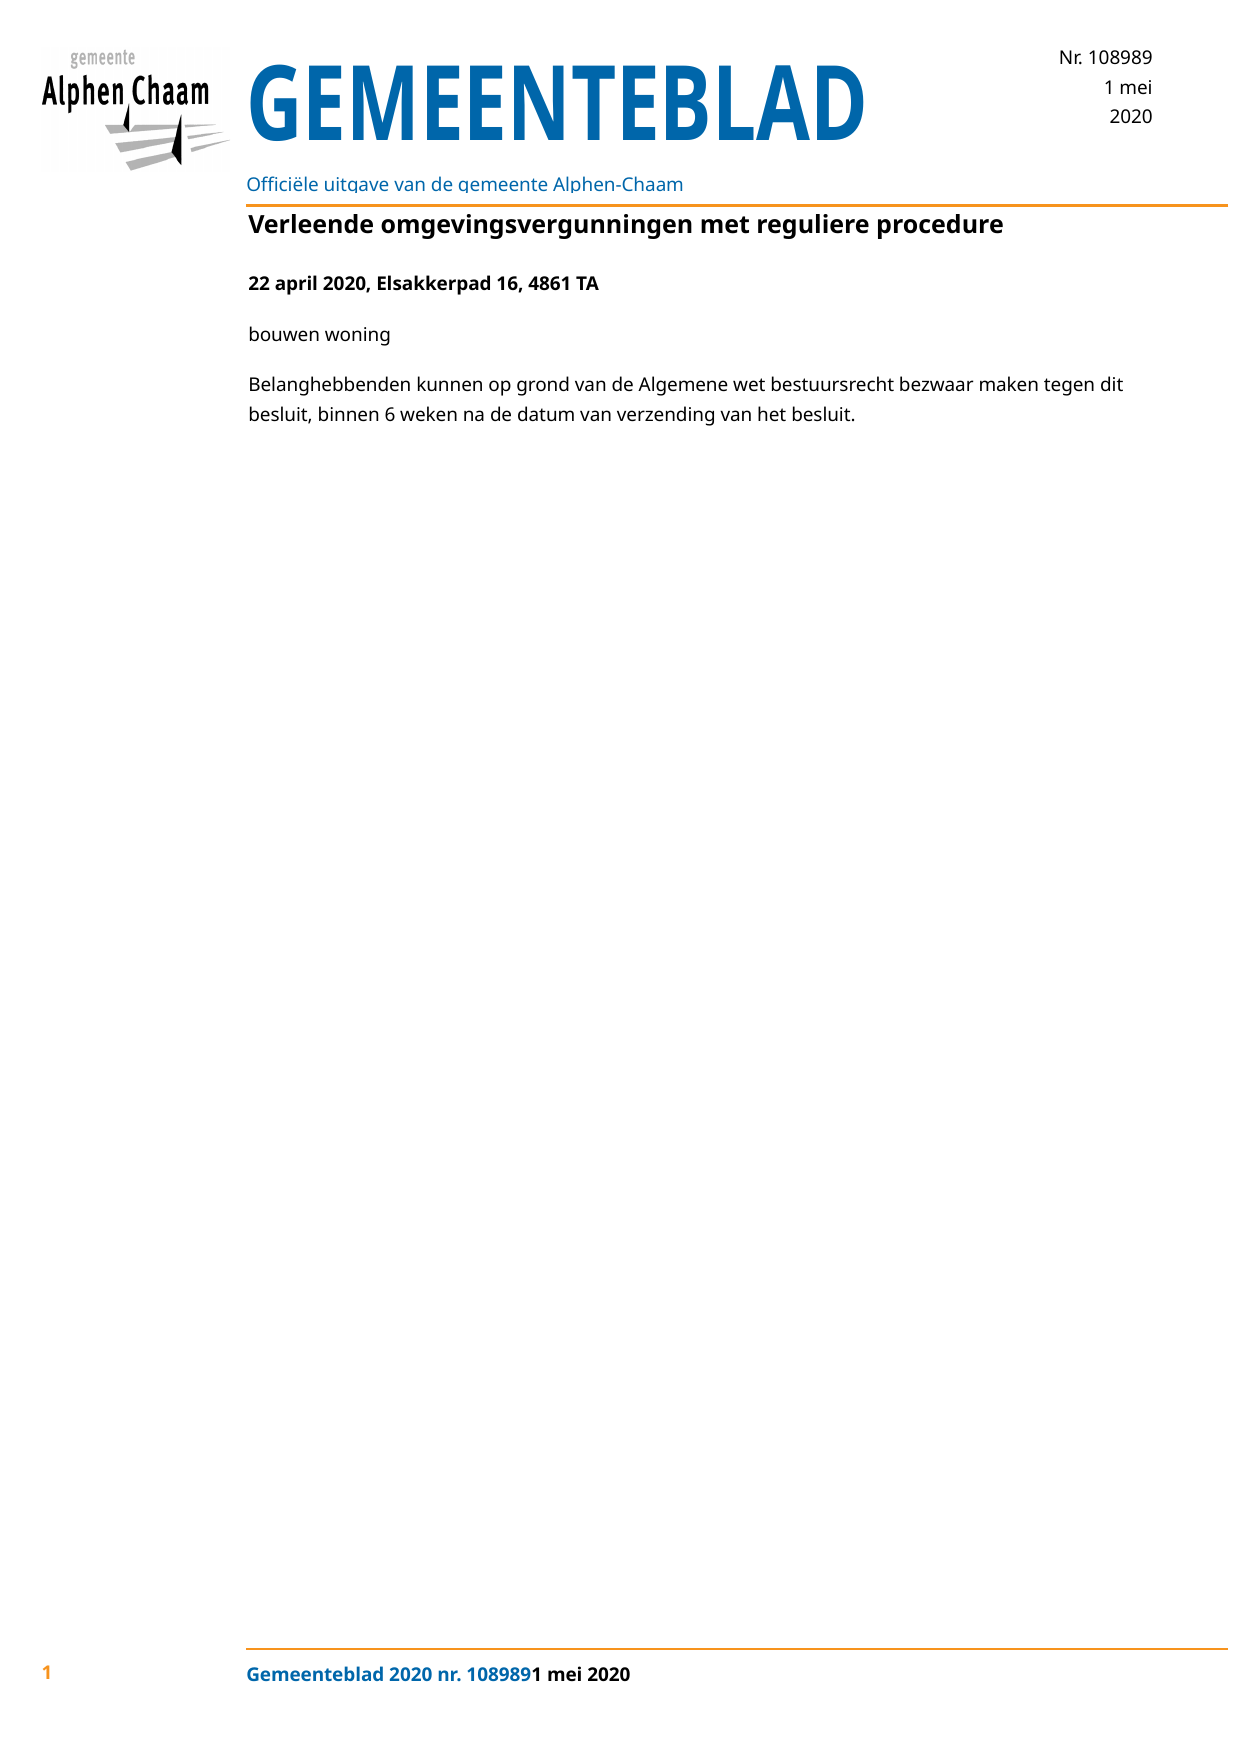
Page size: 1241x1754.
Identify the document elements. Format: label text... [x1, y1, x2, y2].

text Verleende omgevingsvergunningen met reguliere procedure [248, 207, 1152, 241]
picture [41, 47, 231, 172]
text Belanghebbenden kunnen op grond van de Algemene wet bestuursrecht bezwaar maken tegen dit besluit, binnen 6 weken na de datum van verzending van het besluit. [248, 371, 1152, 426]
text 22 april 2020, Elsakkerpad 16, 4861 TA [248, 270, 1152, 296]
text bouwen woning [248, 321, 1152, 346]
